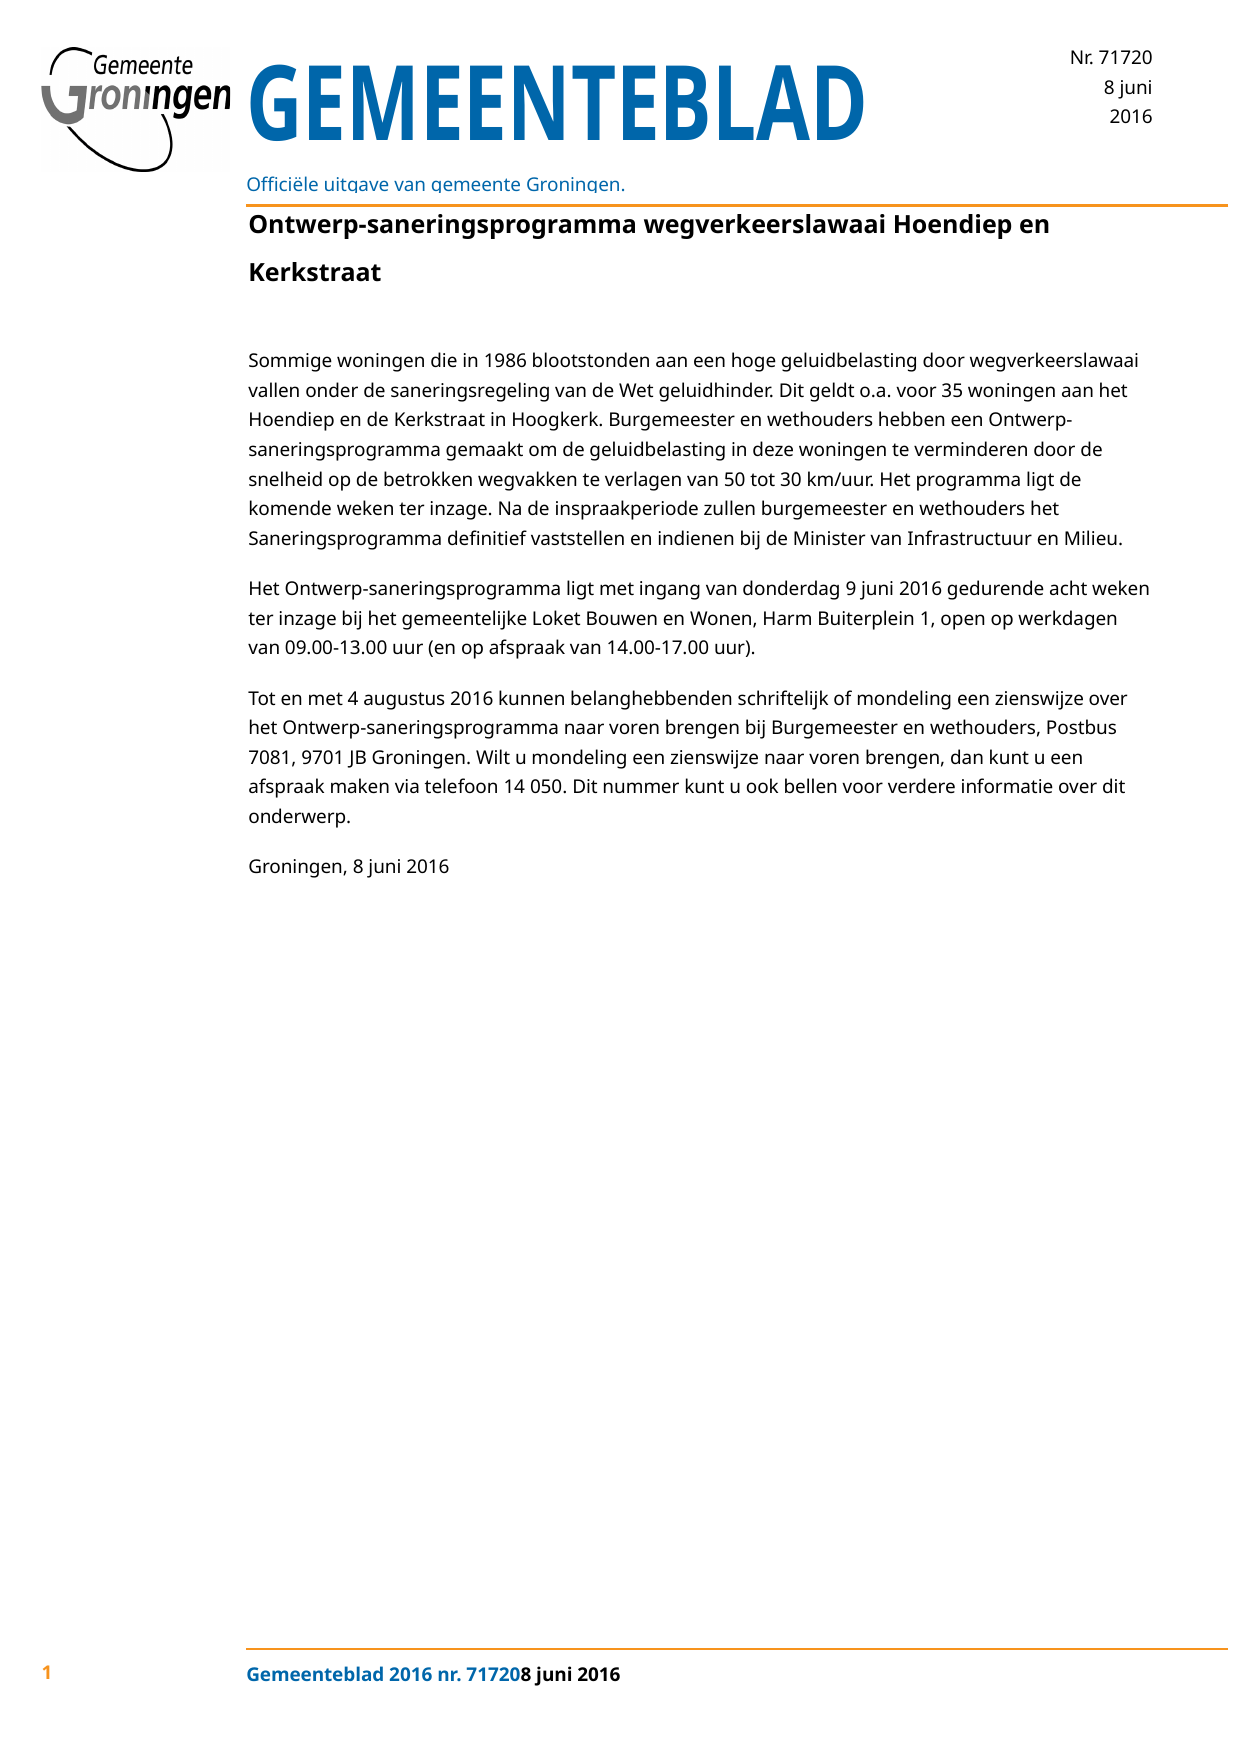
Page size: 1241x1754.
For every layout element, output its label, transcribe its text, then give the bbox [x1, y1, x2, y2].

text Het Ontwerp-saneringsprogramma ligt met ingang van donderdag 9 juni 2016 gedurende acht weken ter inzage bij het gemeentelijke Loket Bouwen en Wonen, Harm Buiterplein 1, open op werkdagen van 09.00-13.00 uur (en op afspraak van 14.00-17.00 uur). [248, 575, 1152, 660]
text Ontwerp-saneringsprogramma wegverkeerslawaai Hoendiep en Kerkstraat [248, 207, 1152, 288]
text Groningen, 8 juni 2016 [248, 854, 1152, 879]
text Sommige woningen die in 1986 blootstonden aan een hoge geluidbelasting door wegverkeerslawaai vallen onder de saneringsregeling van de Wet geluidhinder. Dit geldt o.a. voor 35 woningen aan het Hoendiep en de Kerkstraat in Hoogkerk. Burgemeester en wethouders hebben een Ontwerp-saneringsprogramma gemaakt om de geluidbelasting in deze woningen te verminderen door de snelheid op de betrokken wegvakken te verlagen van 50 tot 30 km/uur. Het programma ligt de komende weken ter inzage. Na de inspraakperiode zullen burgemeester en wethouders het Saneringsprogramma definitief vaststellen en indienen bij de Minister van Infrastructuur en Milieu. [248, 347, 1152, 551]
text Tot en met 4 augustus 2016 kunnen belanghebbenden schriftelijk of mondeling een zienswijze over het Ontwerp-saneringsprogramma naar voren brengen bij Burgemeester en wethouders, Postbus 7081, 9701 JB Groningen. Wilt u mondeling een zienswijze naar voren brengen, dan kunt u een afspraak maken via telefoon 14 050. Dit nummer kunt u ook bellen voor verdere informatie over dit onderwerp. [248, 685, 1152, 829]
picture [41, 47, 231, 172]
